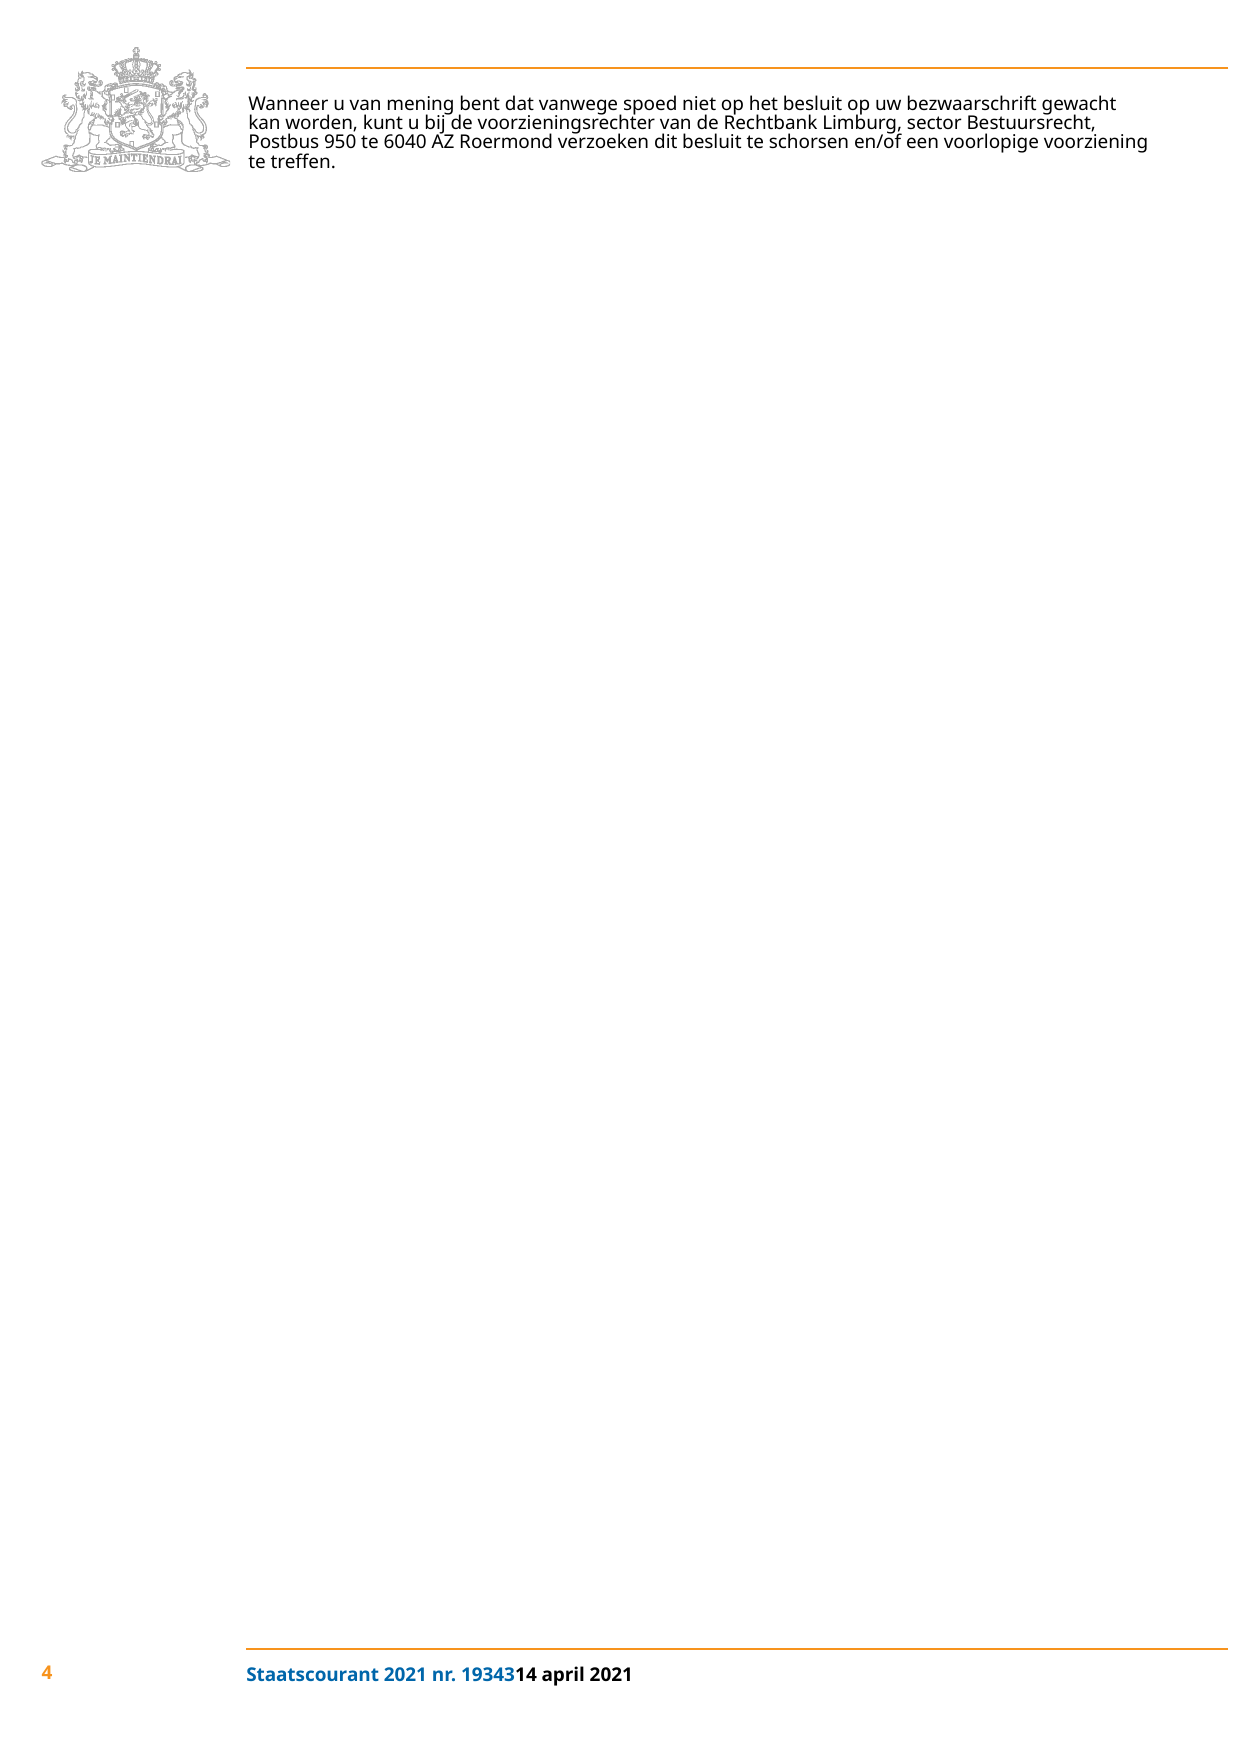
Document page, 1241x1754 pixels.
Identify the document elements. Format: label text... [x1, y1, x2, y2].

picture [41, 47, 231, 172]
text Wanneer u van mening bent dat vanwege spoed niet op het besluit op uw bezwaarschrift gewacht kan worden, kunt u bij de voorzieningsrechter van de Rechtbank Limburg, sector Bestuursrecht, Postbus 950 te 6040 AZ Roermond verzoeken dit besluit te schorsen en/of een voorlopige voorziening te treffen. [248, 95, 1152, 172]
